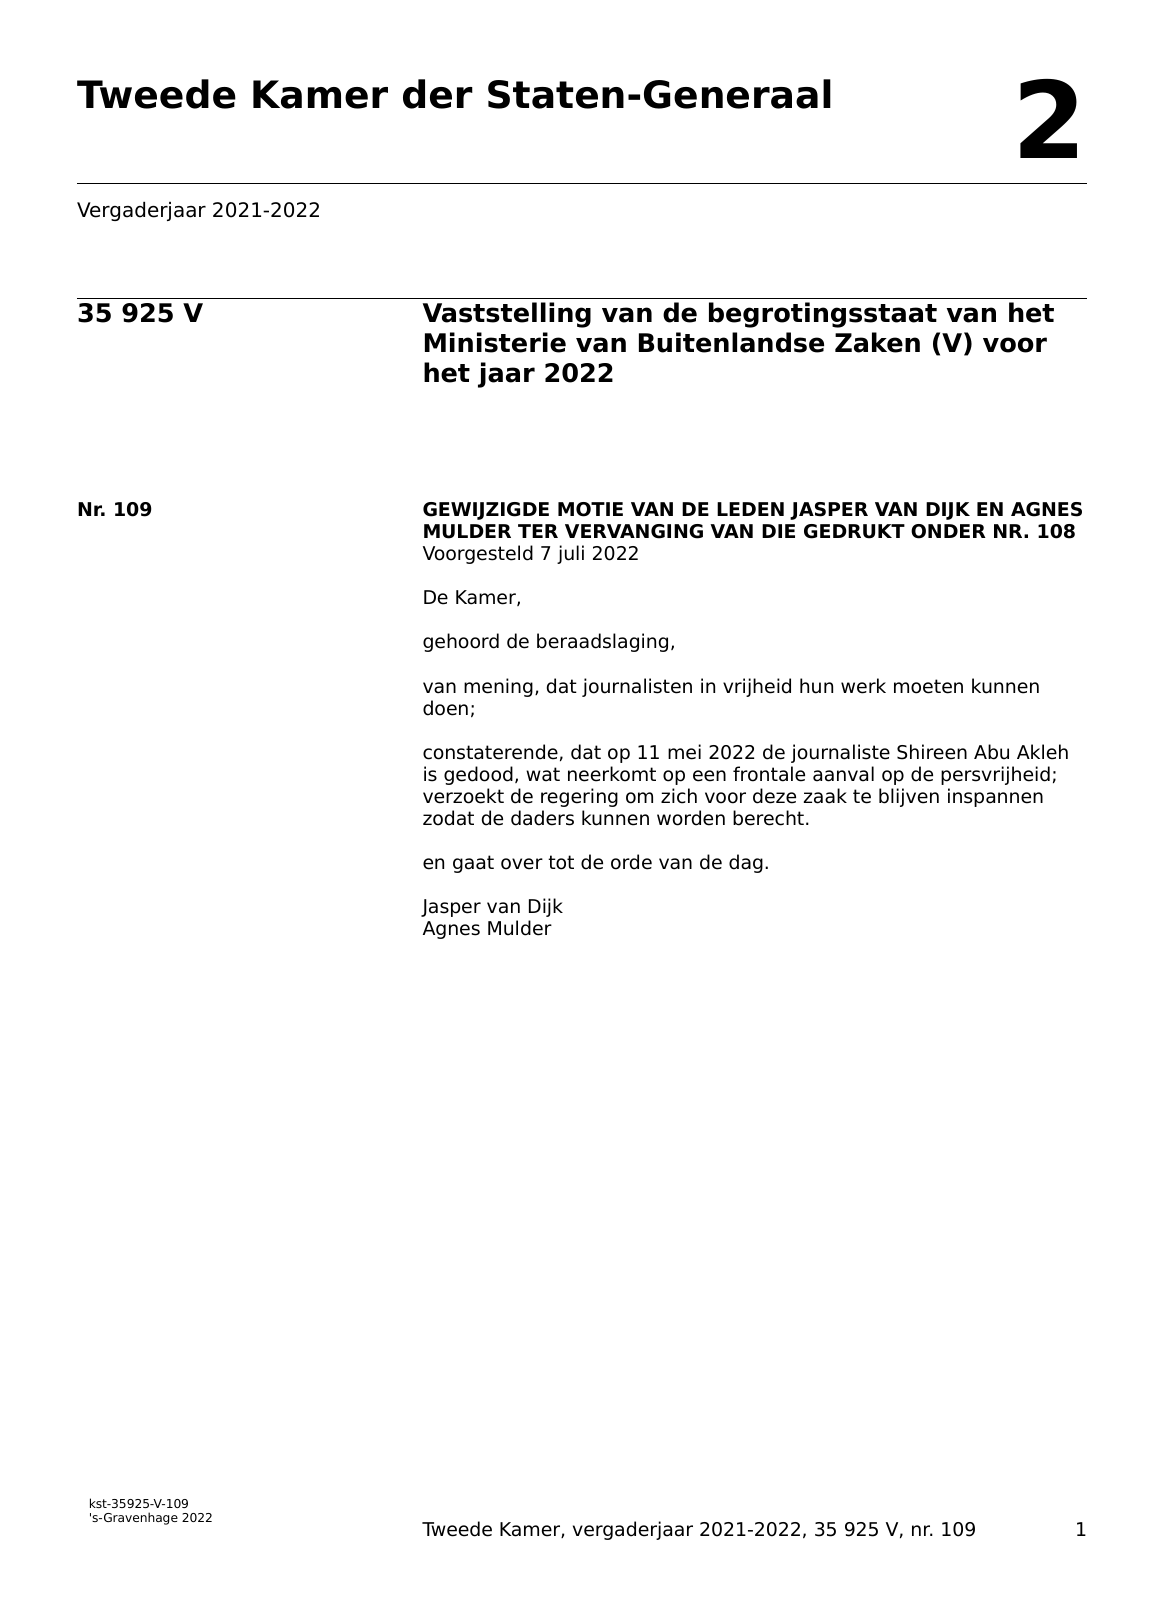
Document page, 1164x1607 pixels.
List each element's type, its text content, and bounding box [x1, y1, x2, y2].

table_header 2 [886, 59, 1087, 183]
text De Kamer, [422, 587, 1087, 609]
text van mening, dat journalisten in vrijheid hun werk moeten kunnen doen; [422, 676, 1087, 719]
text 's-Gravenhage 2022 [88, 1511, 323, 1525]
table_cell Vergaderjaar 2021-2022 [77, 184, 1087, 298]
subtitle Nr. 109 GEWIJZIGDE MOTIE VAN DE LEDEN JASPER VAN DIJK EN AGNES MULDER TER VERVANGING VAN DIE GEDRUKT ONDER NR. 108 [77, 499, 1087, 543]
text kst-35925-V-109 [88, 1497, 323, 1511]
table_header Tweede Kamer der Staten-Generaal [77, 59, 886, 183]
text Voorgesteld 7 juli 2022 [422, 543, 1087, 565]
text Agnes Mulder [422, 918, 1087, 940]
subtitle 35 925 V Vaststelling van de begrotingsstaat van het Ministerie van Buitenlandse Zaken (V) voor het jaar 2022 [77, 299, 1087, 388]
text en gaat over tot de orde van de dag. [422, 852, 1087, 874]
text Jasper van Dijk [422, 896, 1087, 918]
text gehoord de beraadslaging, [422, 631, 1087, 653]
text constaterende, dat op 11 mei 2022 de journaliste Shireen Abu Akleh is gedood, wat neerkomt op een frontale aanval op de persvrijheid; verzoekt de regering om zich voor deze zaak te blijven inspannen zodat de daders kunnen worden berecht. [422, 742, 1087, 829]
